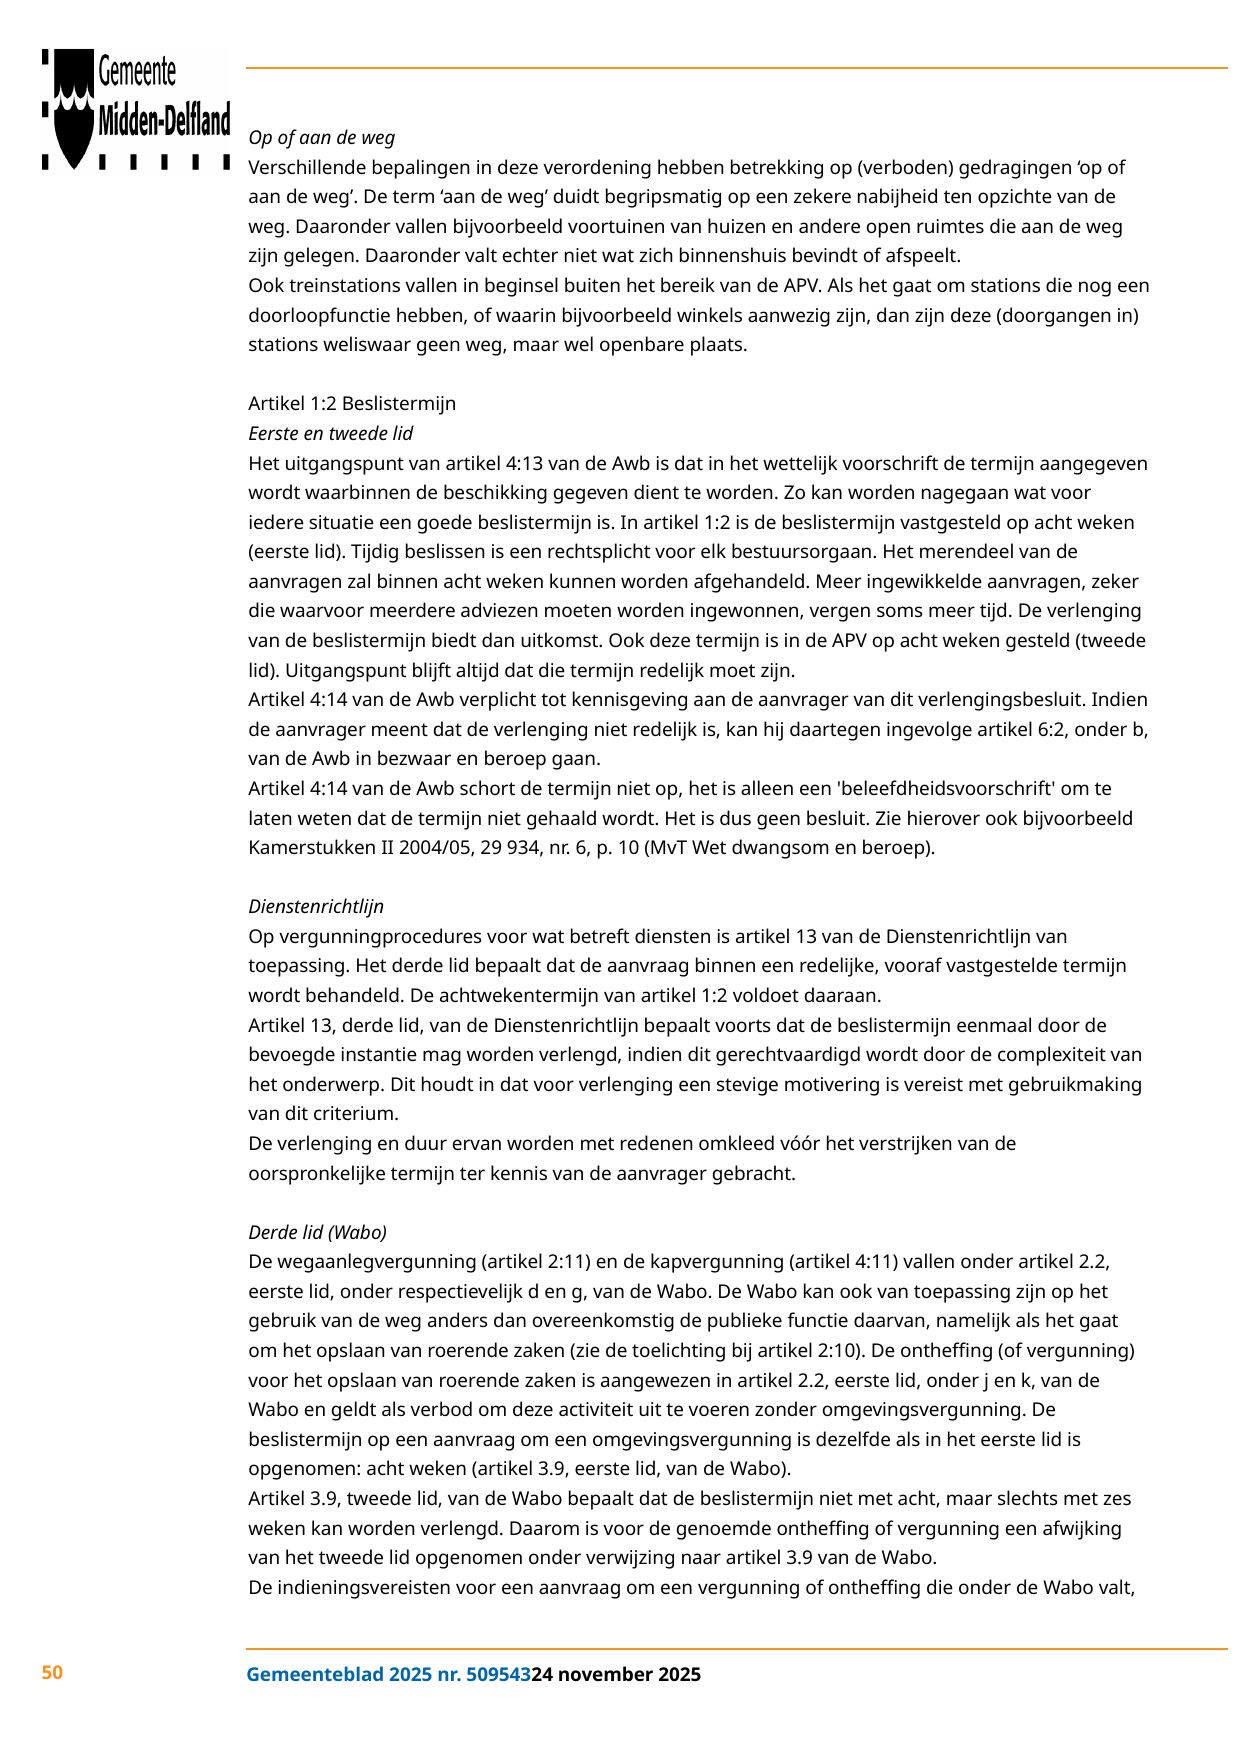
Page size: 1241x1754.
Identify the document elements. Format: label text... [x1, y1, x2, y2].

text Artikel 13, derde lid, van de Dienstenrichtlijn bepaalt voorts dat de beslistermijn eenmaal door de bevoegde instantie mag worden verlengd, indien dit gerechtvaardigd wordt door de complexiteit van het onderwerp. Dit houdt in dat voor verlenging een stevige motivering is vereist met gebruikmaking van dit criterium. [248, 1012, 1152, 1126]
text Artikel 1:2 Beslistermijn [248, 391, 1152, 416]
text Het uitgangspunt van artikel 4:13 van de Awb is dat in het wettelijk voorschrift de termijn aangegeven wordt waarbinnen de beschikking gegeven dient te worden. Zo kan worden nagegaan wat voor iedere situatie een goede beslistermijn is. In artikel 1:2 is de beslistermijn vastgesteld op acht weken (eerste lid). Tijdig beslissen is een rechtsplicht voor elk bestuursorgaan. Het merendeel van de aanvragen zal binnen acht weken kunnen worden afgehandeld. Meer ingewikkelde aanvragen, zeker die waarvoor meerdere adviezen moeten worden ingewonnen, vergen soms meer tijd. De verlenging van de beslistermijn biedt dan uitkomst. Ook deze termijn is in de APV op acht weken gesteld (tweede lid). Uitgangspunt blijft altijd dat die termijn redelijk moet zijn. [248, 450, 1152, 683]
text De indieningsvereisten voor een aanvraag om een vergunning of ontheffing die onder de Wabo valt, [248, 1574, 1152, 1600]
text Artikel 4:14 van de Awb verplicht tot kennisgeving aan de aanvrager van dit verlengingsbesluit. Indien de aanvrager meent dat de verlenging niet redelijk is, kan hij daartegen ingevolge artikel 6:2, onder b, van de Awb in bezwaar en beroep gaan. [248, 686, 1152, 771]
text Ook treinstations vallen in beginsel buiten het bereik van de APV. Als het gaat om stations die nog een doorloopfunctie hebben, of waarin bijvoorbeeld winkels aanwezig zijn, dan zijn deze (doorgangen in) stations weliswaar geen weg, maar wel openbare plaats. [248, 272, 1152, 357]
text De verlenging en duur ervan worden met redenen omkleed vóór het verstrijken van de oorspronkelijke termijn ter kennis van de aanvrager gebracht. [248, 1130, 1152, 1186]
text Dienstenrichtlijn [248, 893, 1152, 919]
picture [41, 47, 231, 172]
text Op of aan de weg [248, 124, 1152, 150]
text Artikel 4:14 van de Awb schort de termijn niet op, het is alleen een 'beleefdheidsvoorschrift' om te laten weten dat de termijn niet gehaald wordt. Het is dus geen besluit. Zie hierover ook bijvoorbeeld Kamerstukken II 2004/05, 29 934, nr. 6, p. 10 (MvT Wet dwangsom en beroep). [248, 775, 1152, 860]
text Op vergunningprocedures voor wat betreft diensten is artikel 13 van de Dienstenrichtlijn van toepassing. Het derde lid bepaalt dat de aanvraag binnen een redelijke, vooraf vastgestelde termijn wordt behandeld. De achtwekentermijn van artikel 1:2 voldoet daaraan. [248, 923, 1152, 1008]
text Derde lid (Wabo) [248, 1219, 1152, 1245]
text Artikel 3.9, tweede lid, van de Wabo bepaalt dat de beslistermijn niet met acht, maar slechts met zes weken kan worden verlengd. Daarom is voor de genoemde ontheffing of vergunning een afwijking van het tweede lid opgenomen onder verwijzing naar artikel 3.9 van de Wabo. [248, 1485, 1152, 1570]
text Eerste en tweede lid [248, 420, 1152, 446]
text Verschillende bepalingen in deze verordening hebben betrekking op (verboden) gedragingen ‘op of aan de weg’. De term ‘aan de weg’ duidt begripsmatig op een zekere nabijheid ten opzichte van de weg. Daaronder vallen bijvoorbeeld voortuinen van huizen en andere open ruimtes die aan de weg zijn gelegen. Daaronder valt echter niet wat zich binnenshuis bevindt of afspeelt. [248, 154, 1152, 268]
text De wegaanlegvergunning (artikel 2:11) en de kapvergunning (artikel 4:11) vallen onder artikel 2.2, eerste lid, onder respectievelijk d en g, van de Wabo. De Wabo kan ook van toepassing zijn op het gebruik van de weg anders dan overeenkomstig de publieke functie daarvan, namelijk als het gaat om het opslaan van roerende zaken (zie de toelichting bij artikel 2:10). De ontheffing (of vergunning) voor het opslaan van roerende zaken is aangewezen in artikel 2.2, eerste lid, onder j en k, van de Wabo en geldt als verbod om deze activiteit uit te voeren zonder omgevingsvergunning. De beslistermijn op een aanvraag om een omgevingsvergunning is dezelfde als in het eerste lid is opgenomen: acht weken (artikel 3.9, eerste lid, van de Wabo). [248, 1248, 1152, 1481]
